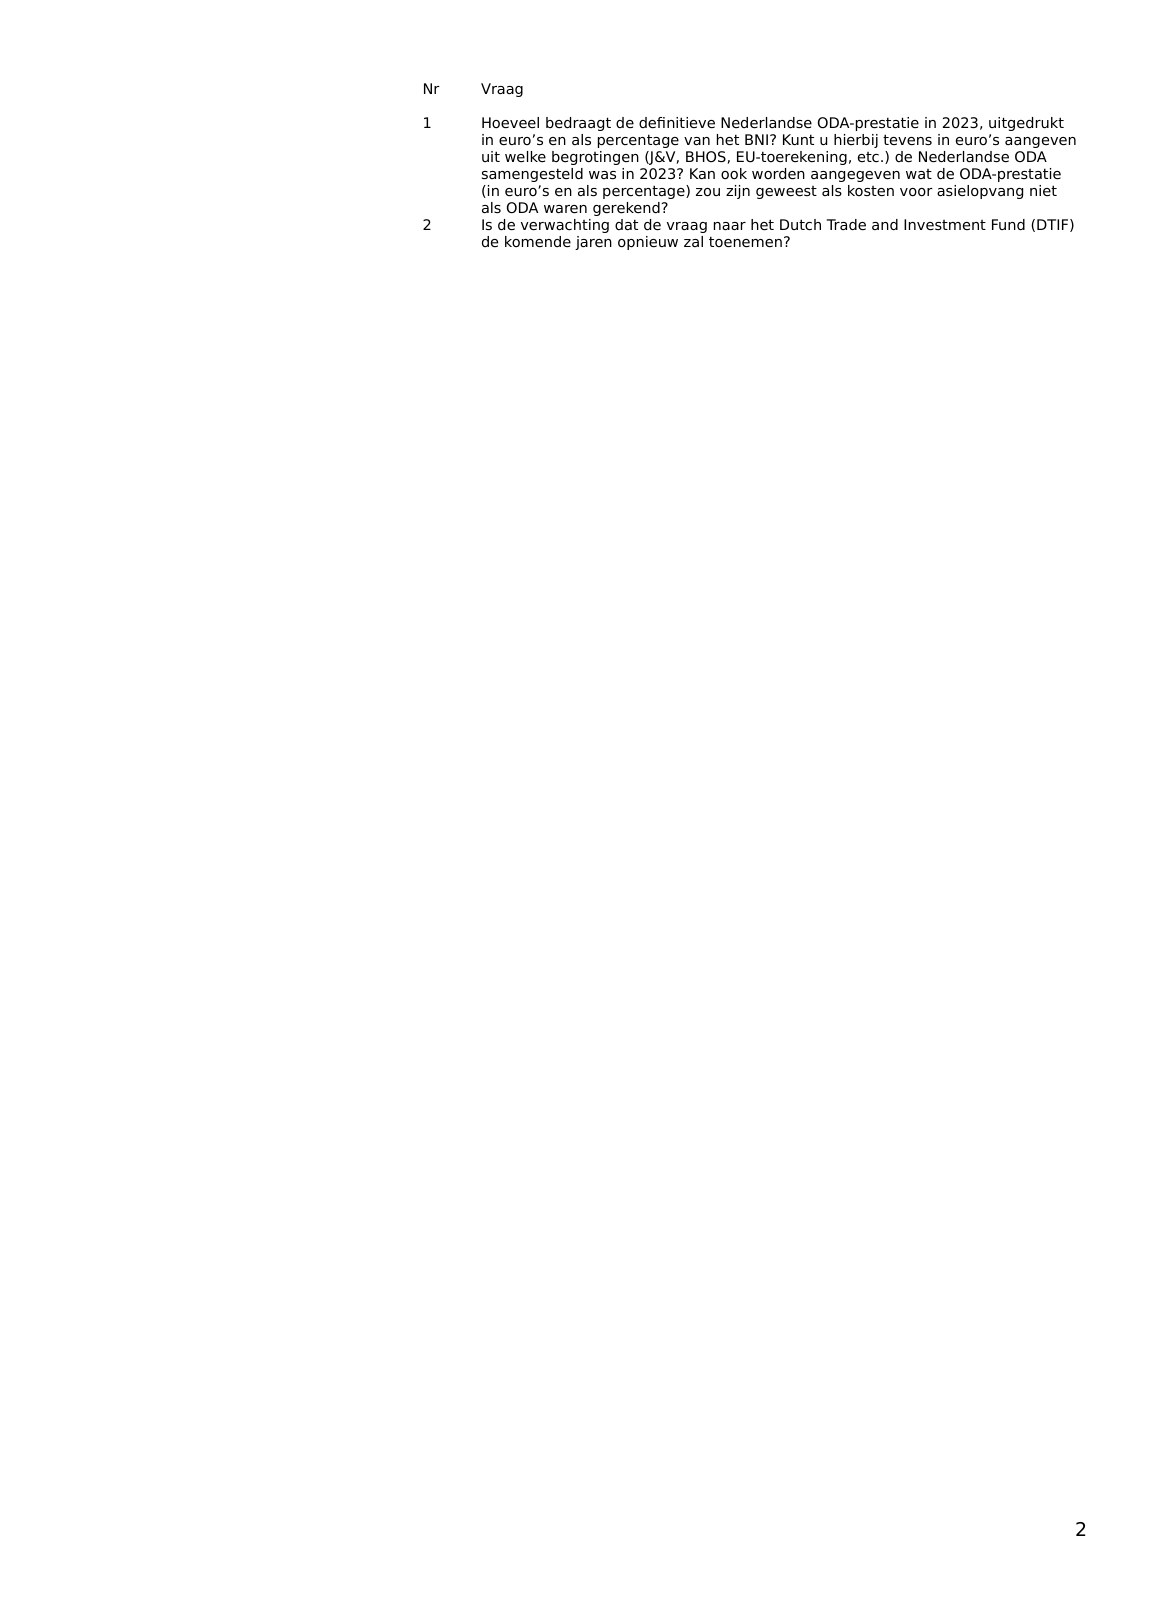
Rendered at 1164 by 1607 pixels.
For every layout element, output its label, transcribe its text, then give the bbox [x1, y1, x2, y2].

table_cell 1 [422, 115, 475, 217]
table_cell [475, 98, 1087, 115]
table_cell 2 [422, 217, 475, 251]
table_cell [422, 98, 475, 115]
table_header Nr [422, 81, 475, 98]
table_cell Is de verwachting dat de vraag naar het Dutch Trade and Investment Fund (DTIF) de komende jaren opnieuw zal toenemen? [475, 217, 1087, 251]
table_cell Hoeveel bedraagt de definitieve Nederlandse ODA-prestatie in 2023, uitgedrukt in euro’s en als percentage van het BNI? Kunt u hierbij tevens in euro’s aangeven uit welke begrotingen (J&V, BHOS, EU-toerekening, etc.) de Nederlandse ODA samengesteld was in 2023? Kan ook worden aangegeven wat de ODA-prestatie (in euro’s en als percentage) zou zijn geweest als kosten voor asielopvang niet als ODA waren gerekend? [475, 115, 1087, 217]
table_header Vraag [475, 81, 1087, 98]
